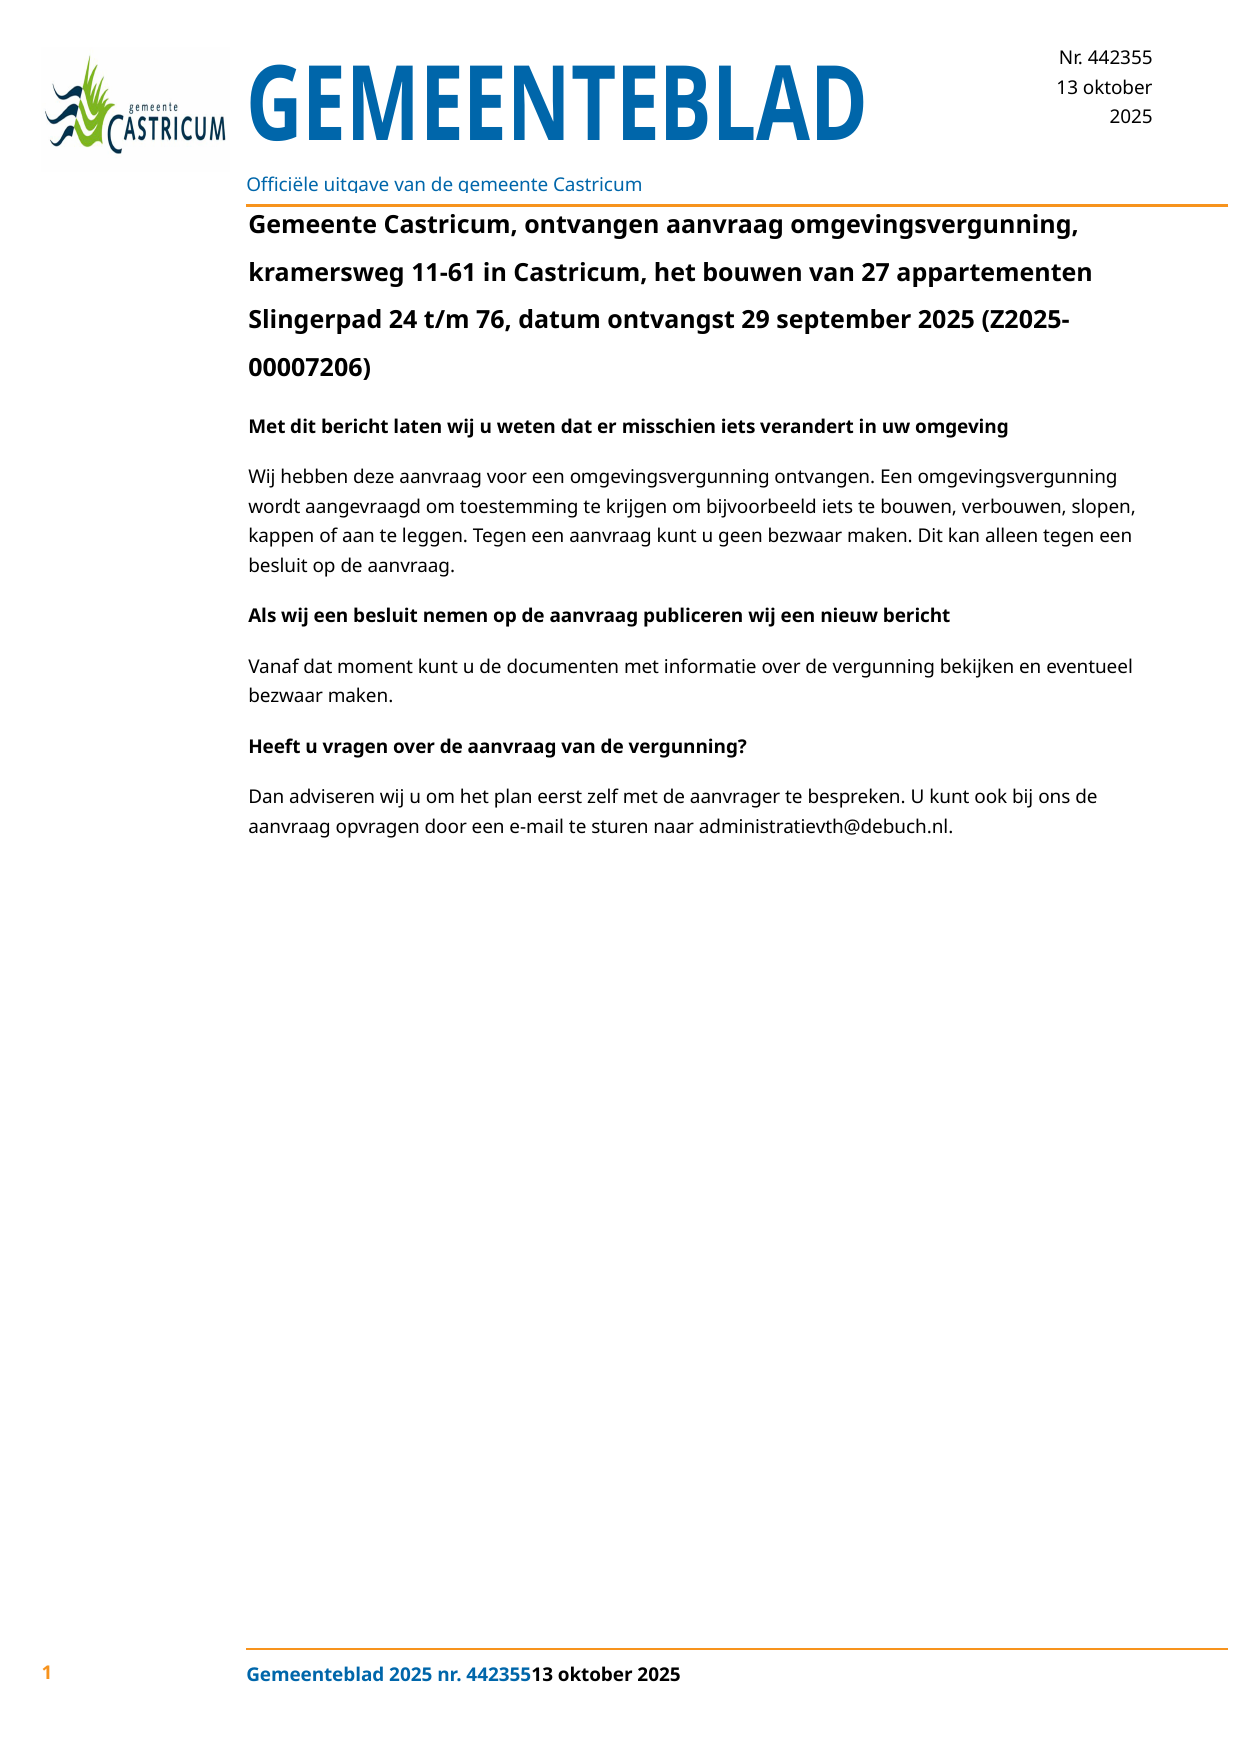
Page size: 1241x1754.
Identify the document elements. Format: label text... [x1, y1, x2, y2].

text Vanaf dat moment kunt u de documenten met informatie over de vergunning bekijken en eventueel bezwaar maken. [248, 653, 1152, 708]
text Met dit bericht laten wij u weten dat er misschien iets verandert in uw omgeving [248, 413, 1152, 439]
text Wij hebben deze aanvraag voor een omgevingsvergunning ontvangen. Een omgevingsvergunning wordt aangevraagd om toestemming te krijgen om bijvoorbeeld iets te bouwen, verbouwen, slopen, kappen of aan te leggen. Tegen een aanvraag kunt u geen bezwaar maken. Dit kan alleen tegen een besluit op de aanvraag. [248, 463, 1152, 578]
picture [41, 47, 231, 172]
text Heeft u vragen over de aanvraag van de vergunning? [248, 733, 1152, 759]
text Gemeente Castricum, ontvangen aanvraag omgevingsvergunning, kramersweg 11-61 in Castricum, het bouwen van 27 appartementen Slingerpad 24 t/m 76, datum ontvangst 29 september 2025 (Z2025-00007206) [248, 207, 1152, 384]
text Dan adviseren wij u om het plan eerst zelf met de aanvrager te bespreken. U kunt ook bij ons de aanvraag opvragen door een e-mail te sturen naar administratievth@debuch.nl. [248, 783, 1152, 839]
text Als wij een besluit nemen op de aanvraag publiceren wij een nieuw bericht [248, 603, 1152, 628]
